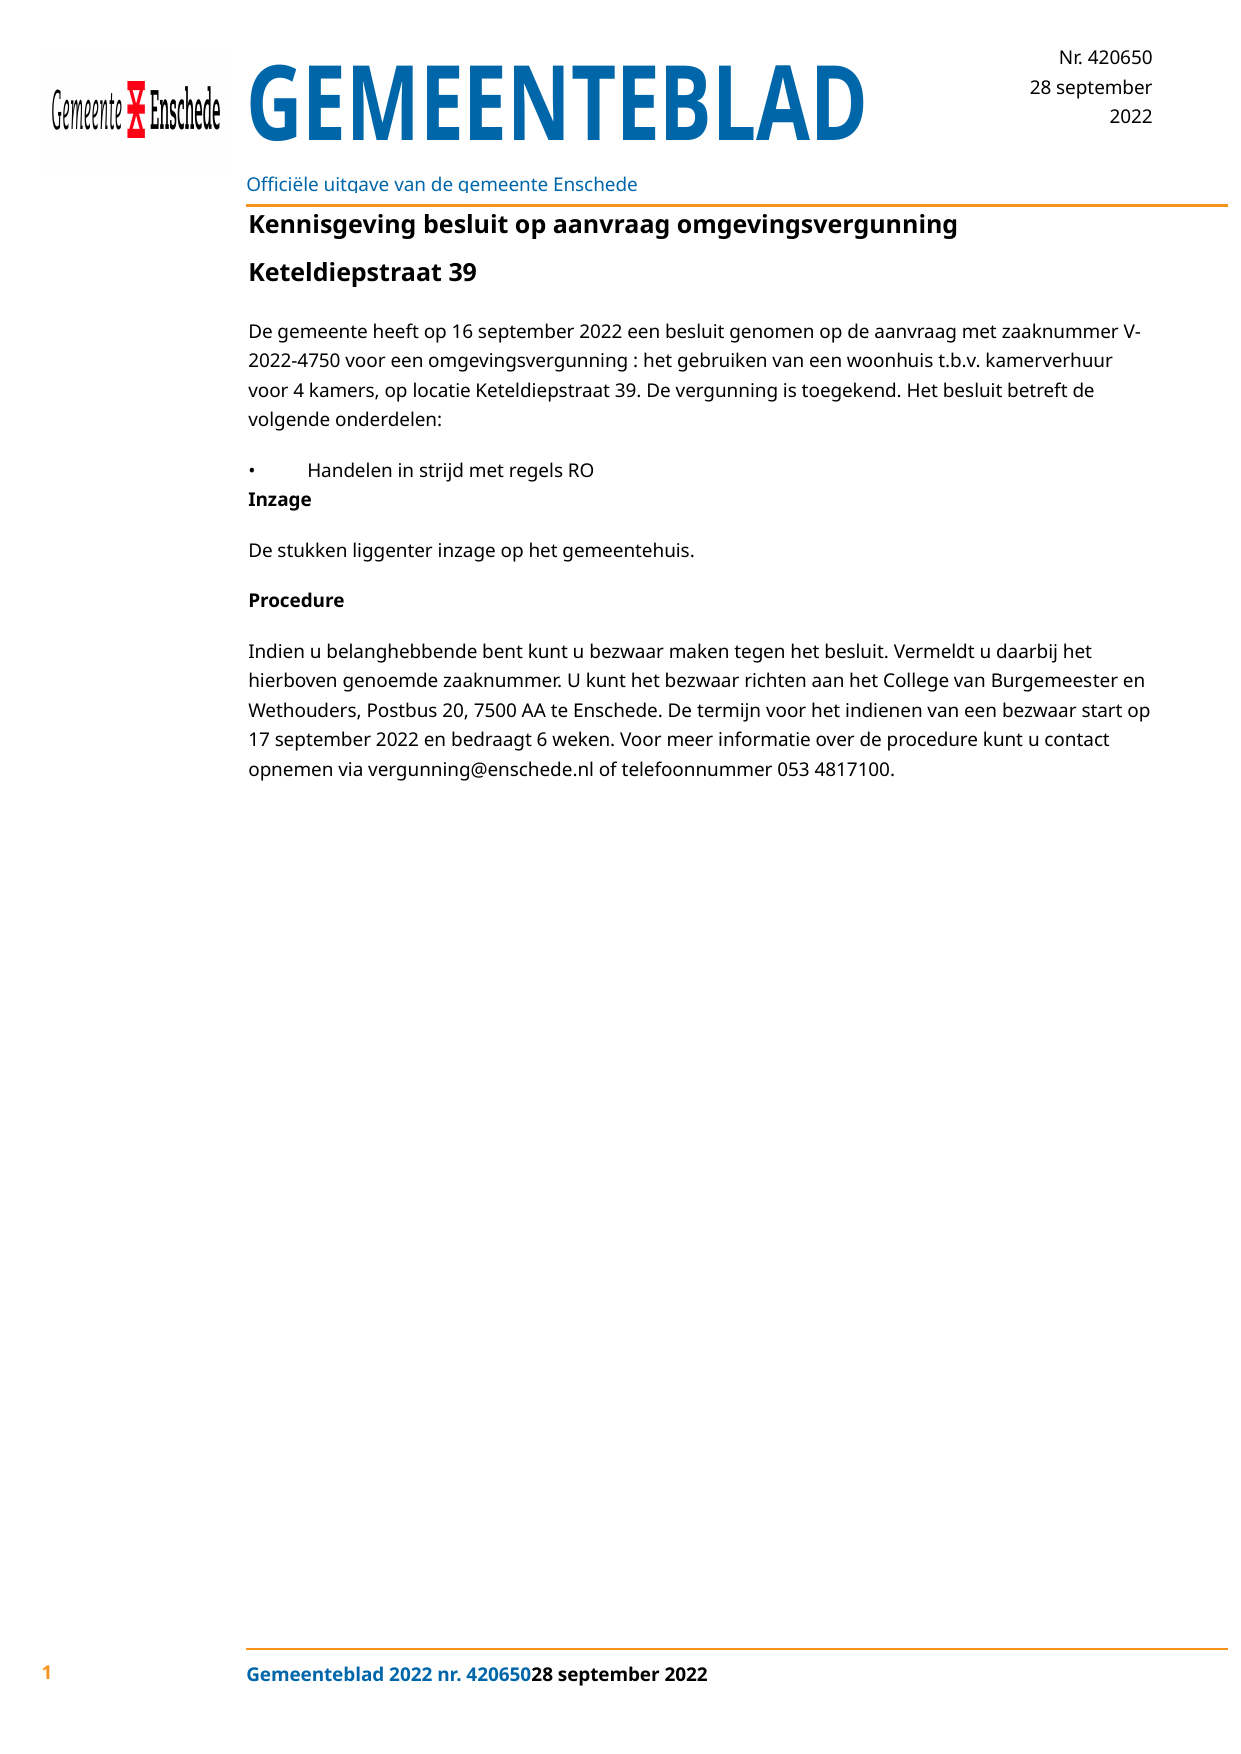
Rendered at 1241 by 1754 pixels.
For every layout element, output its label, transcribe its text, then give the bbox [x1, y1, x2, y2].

text De gemeente heeft op 16 september 2022 een besluit genomen op de aanvraag met zaaknummer V-2022-4750 voor een omgevingsvergunning : het gebruiken van een woonhuis t.b.v. kamerverhuur voor 4 kamers, op locatie Keteldiepstraat 39. De vergunning is toegekend. Het besluit betreft de volgende onderdelen: [248, 318, 1152, 432]
list Handelen in strijd met regels RO [248, 457, 1152, 483]
text Inzage [248, 487, 1152, 512]
text De stukken liggenter inzage op het gemeentehuis. [248, 537, 1152, 563]
text Indien u belanghebbende bent kunt u bezwaar maken tegen het besluit. Vermeldt u daarbij het hierboven genoemde zaaknummer. U kunt het bezwaar richten aan het College van Burgemees­ter en Wethouders, Postbus 20, 7500 AA te Enschede. De termijn voor het indienen van een bezwaar start op 17 september 2022 en bedraagt 6 weken. Voor meer informatie over de procedure kunt u contact opnemen via vergunning@enschede.nl of telefoonnummer 053 4817100. [248, 638, 1152, 782]
picture [41, 47, 231, 172]
text Kennisgeving besluit op aanvraag omgevingsvergunning Keteldiepstraat 39 [248, 207, 1152, 288]
text Procedure [248, 587, 1152, 613]
